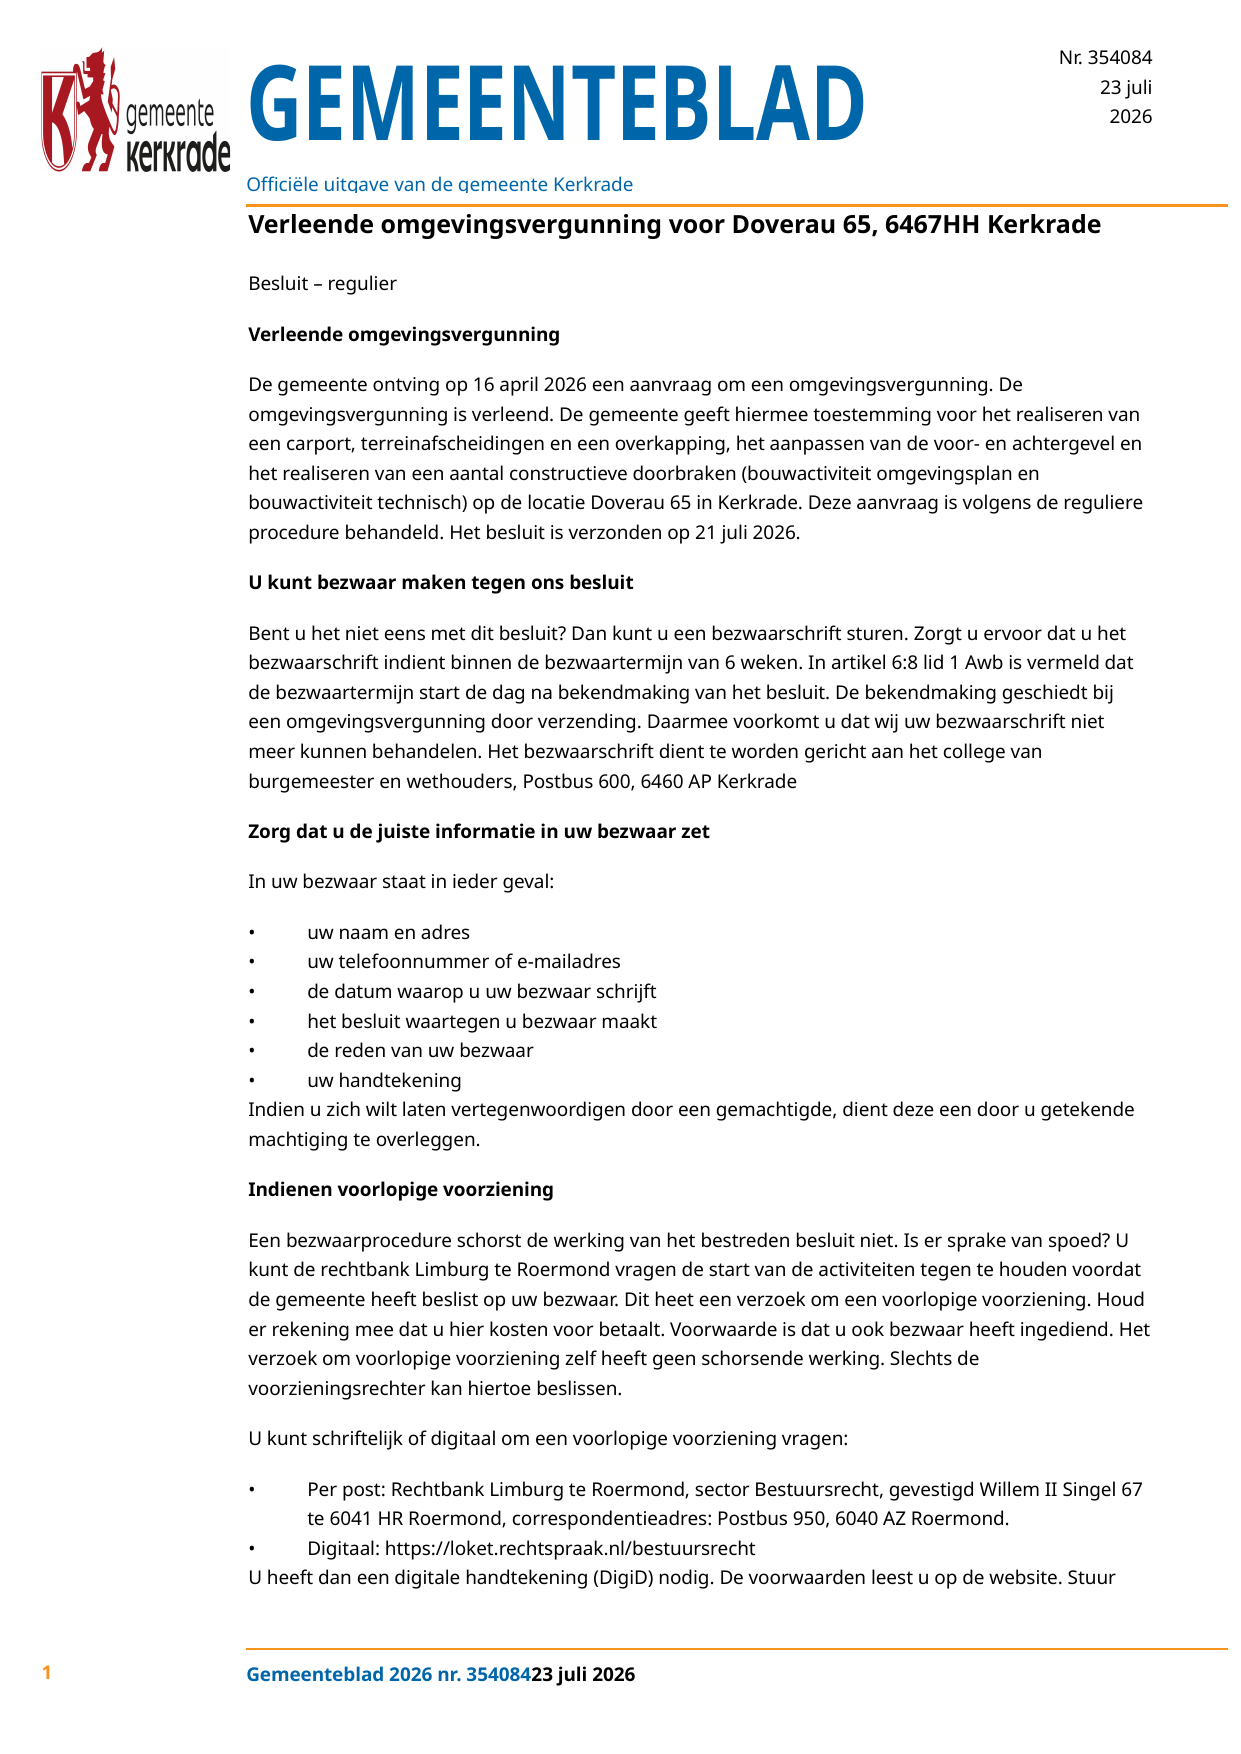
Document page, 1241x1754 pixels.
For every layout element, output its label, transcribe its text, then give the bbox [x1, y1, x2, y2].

text U kunt schriftelijk of digitaal om een voorlopige voorziening vragen: [248, 1425, 1152, 1451]
list Per post: Rechtbank Limburg te Roermond, sector Bestuursrecht, gevestigd Willem II Singel 67 te 6041 HR Roermond, correspondentieadres: Postbus 950, 6040 AZ Roermond. [248, 1476, 1152, 1531]
text De gemeente ontving op 16 april 2026 een aanvraag om een omgevingsvergunning. De omgevingsvergunning is verleend. De gemeente geeft hiermee toestemming voor het realiseren van een carport, terreinafscheidingen en een overkapping, het aanpassen van de voor- en achtergevel en het realiseren van een aantal constructieve doorbraken (bouwactiviteit omgevingsplan en bouwactiviteit technisch) op de locatie Doverau 65 in Kerkrade. Deze aanvraag is volgens de reguliere procedure behandeld. Het besluit is verzonden op 21 juli 2026. [248, 371, 1152, 545]
text U heeft dan een digitale handtekening (DigiD) nodig. De voorwaarden leest u op de website. Stuur [248, 1564, 1152, 1590]
list de reden van uw bezwaar [248, 1037, 1152, 1063]
list de datum waarop u uw bezwaar schrijft [248, 978, 1152, 1004]
picture [41, 47, 231, 172]
text In uw bezwaar staat in ieder geval: [248, 869, 1152, 894]
text Besluit – regulier [248, 270, 1152, 296]
text Indien u zich wilt laten vertegenwoordigen door een gemachtigde, dient deze een door u getekende machtiging te overleggen. [248, 1097, 1152, 1152]
list uw handtekening [248, 1067, 1152, 1093]
text Verleende omgevingsvergunning voor Doverau 65, 6467HH Kerkrade [248, 207, 1152, 241]
list uw telefoonnummer of e-mailadres [248, 949, 1152, 974]
text Bent u het niet eens met dit besluit? Dan kunt u een bezwaarschrift sturen. Zorgt u ervoor dat u het bezwaarschrift indient binnen de bezwaartermijn van 6 weken. In artikel 6:8 lid 1 Awb is vermeld dat de bezwaartermijn start de dag na bekendmaking van het besluit. De bekendmaking geschiedt bij een omgevingsvergunning door verzending. Daarmee voorkomt u dat wij uw bezwaarschrift niet meer kunnen behandelen. Het bezwaarschrift dient te worden gericht aan het college van burgemeester en wethouders, Postbus 600, 6460 AP Kerkrade [248, 620, 1152, 793]
list uw naam en adres [248, 919, 1152, 945]
list het besluit waartegen u bezwaar maakt [248, 1008, 1152, 1033]
text Zorg dat u de juiste informatie in uw bezwaar zet [248, 818, 1152, 844]
text Een bezwaarprocedure schorst de werking van het bestreden besluit niet. Is er sprake van spoed? U kunt de rechtbank Limburg te Roermond vragen de start van de activiteiten tegen te houden voordat de gemeente heeft beslist op uw bezwaar. Dit heet een verzoek om een voorlopige voorziening. Houd er rekening mee dat u hier kosten voor betaalt. Voorwaarde is dat u ook bezwaar heeft ingediend. Het verzoek om voorlopige voorziening zelf heeft geen schorsende werking. Slechts de voorzieningsrechter kan hiertoe beslissen. [248, 1227, 1152, 1401]
list Digitaal: https://loket.rechtspraak.nl/bestuursrecht [248, 1535, 1152, 1561]
text Indienen voorlopige voorziening [248, 1177, 1152, 1202]
text U kunt bezwaar maken tegen ons besluit [248, 569, 1152, 595]
text Verleende omgevingsvergunning [248, 321, 1152, 346]
